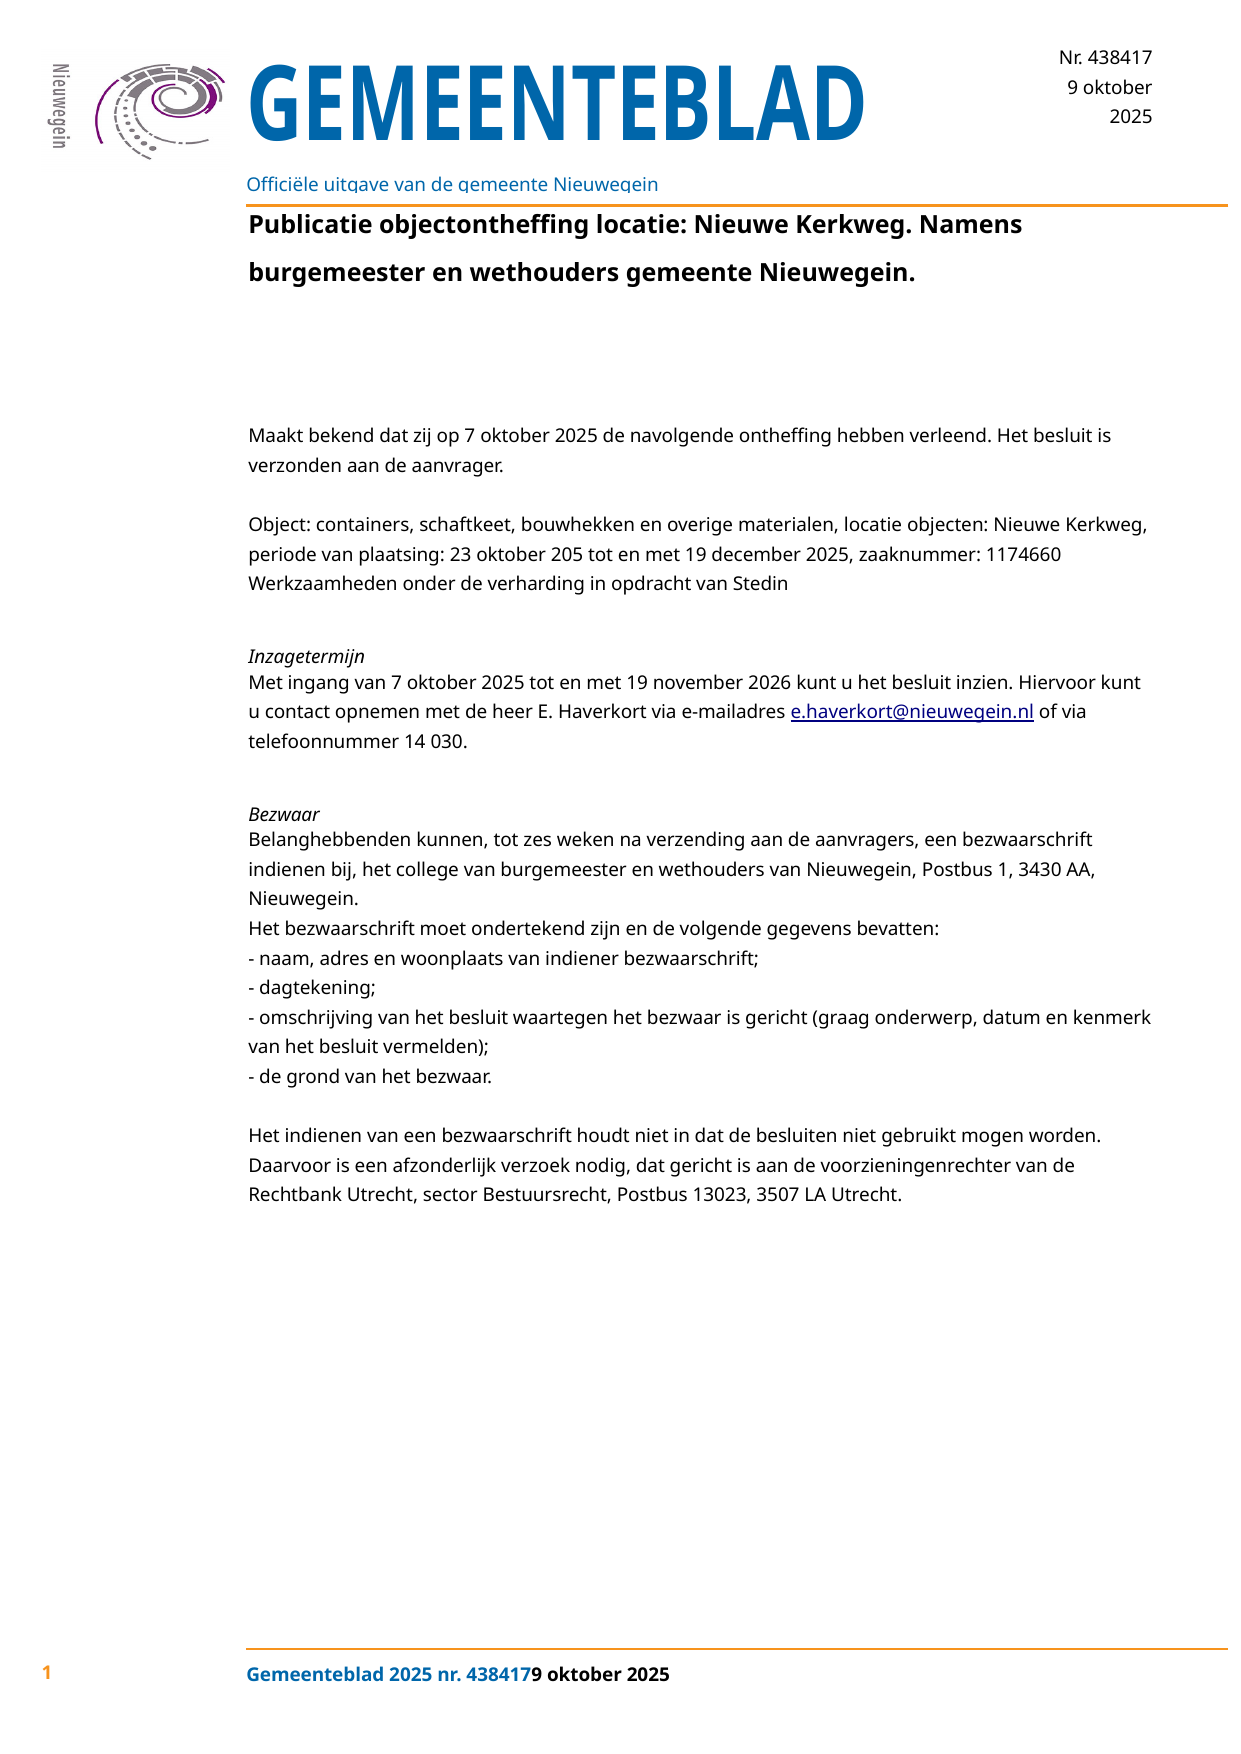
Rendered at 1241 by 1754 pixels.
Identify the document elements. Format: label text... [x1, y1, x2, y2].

text - dagtekening; [248, 974, 1152, 1000]
text - de grond van het bezwaar. [248, 1063, 1152, 1089]
text Inzagetermijn [248, 643, 1152, 669]
text Maakt bekend dat zij op 7 oktober 2025 de navolgende ontheffing hebben verleend. Het besluit is verzonden aan de aanvrager. [248, 422, 1152, 478]
text Het indienen van een bezwaarschrift houdt niet in dat de besluiten niet gebruikt mogen worden. Daarvoor is een afzonderlijk verzoek nodig, dat gericht is aan de voorzieningenrechter van de Rechtbank Utrecht, sector Bestuursrecht, Postbus 13023, 3507 LA Utrecht. [248, 1122, 1152, 1207]
text Belanghebbenden kunnen, tot zes weken na verzending aan de aanvragers, een bezwaarschrift indienen bij, het college van burgemeester en wethouders van Nieuwegein, Postbus 1, 3430 AA, Nieuwegein. [248, 826, 1152, 911]
text - omschrijving van het besluit waartegen het bezwaar is gericht (graag onderwerp, datum en kenmerk van het besluit vermelden); [248, 1004, 1152, 1059]
text Bezwaar [248, 801, 1152, 826]
text Object: containers, schaftkeet, bouwhekken en overige materialen, locatie objecten: Nieuwe Kerkweg, periode van plaatsing: 23 oktober 205 tot en met 19 december 2025, zaaknummer: 1174660 [248, 511, 1152, 567]
text Het bezwaarschrift moet ondertekend zijn en de volgende gegevens bevatten: [248, 915, 1152, 941]
text Met ingang van 7 oktober 2025 tot en met 19 november 2026 kunt u het besluit inzien. Hiervoor kunt u contact opnemen met de heer E. Haverkort via e-mailadres e.haverkort@nieuwegein.nl of via telefoonnummer 14 030. [248, 669, 1152, 754]
text Werkzaamheden onder de verharding in opdracht van Stedin [248, 570, 1152, 596]
text - naam, adres en woonplaats van indiener bezwaarschrift; [248, 945, 1152, 971]
picture [41, 47, 231, 172]
text Publicatie objectontheffing locatie: Nieuwe Kerkweg. Namens burgemeester en wethouders gemeente Nieuwegein. [248, 207, 1152, 288]
